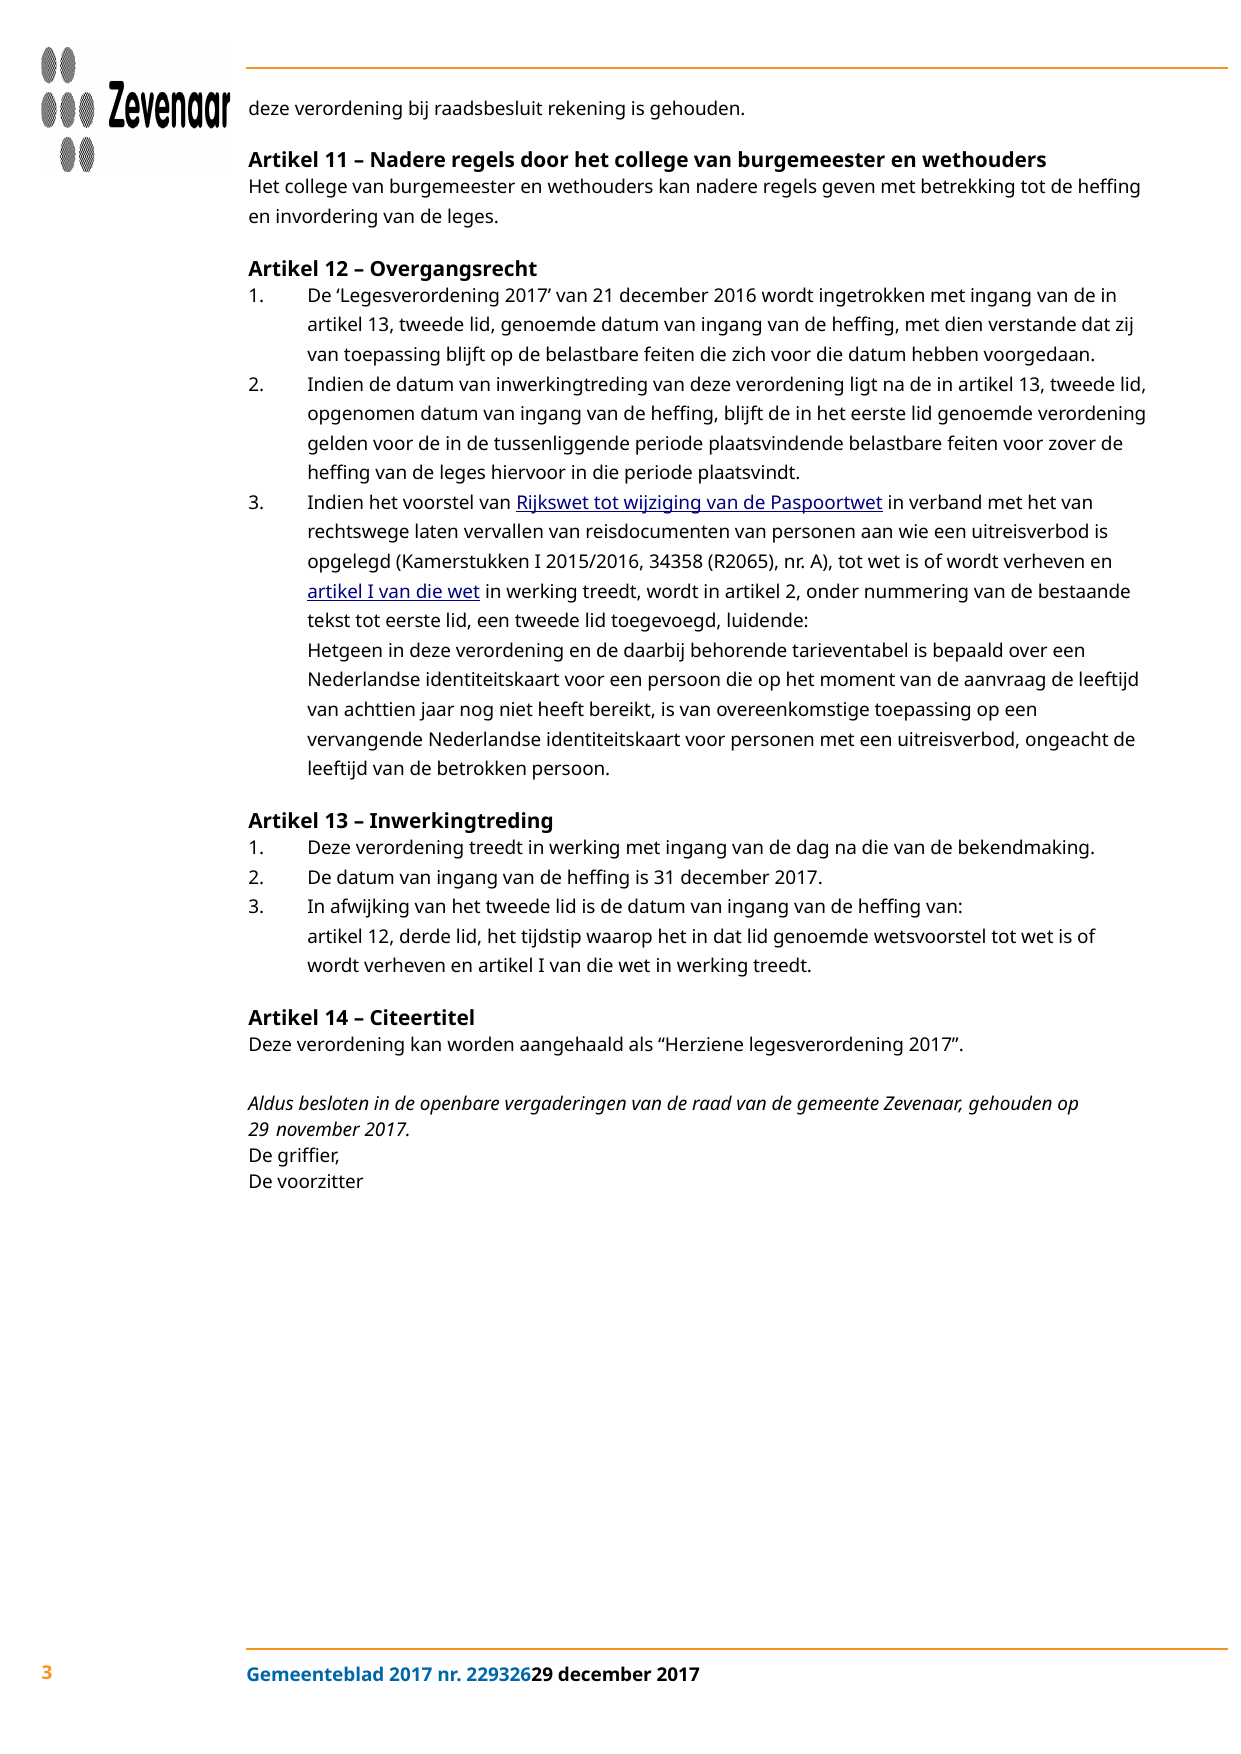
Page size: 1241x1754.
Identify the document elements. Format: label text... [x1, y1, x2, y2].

list Hetgeen in deze verordening en de daarbij behorende tarieventabel is bepaald over een Nederlandse identiteitskaart voor een persoon die op het moment van de aanvraag de leeftijd van achttien jaar nog niet heeft bereikt, is van overeenkomstige toepassing op een vervangende Nederlandse identiteitskaart voor personen met een uitreisverbod, ongeacht de leeftijd van de betrokken persoon. [248, 637, 1152, 781]
text De griffier, [248, 1142, 1152, 1168]
text Deze verordening kan worden aangehaald als “Herziene legesverordening 2017”. [248, 1031, 1152, 1057]
text Artikel 13 – Inwerkingtreding [248, 806, 1152, 834]
text Artikel 12 – Overgangsrecht [248, 254, 1152, 282]
text Het college van burgemeester en wethouders kan nadere regels geven met betrekking tot de heffing en invordering van de leges. [248, 174, 1152, 229]
list Indien de datum van inwerkingtreding van deze verordening ligt na de in artikel 13, tweede lid, opgenomen datum van ingang van de heffing, blijft de in het eerste lid genoemde verordening gelden voor de in de tussenliggende periode plaatsvindende belastbare feiten voor zover de heffing van de leges hiervoor in die periode plaatsvindt. [248, 371, 1152, 485]
list Deze verordening treedt in werking met ingang van de dag na die van de bekendmaking. [248, 834, 1152, 860]
text Aldus besloten in de openbare vergaderingen van de raad van de gemeente Zevenaar, gehouden op 29 november 2017. [248, 1091, 1152, 1142]
text deze verordening bij raadsbesluit rekening is gehouden. [248, 95, 1152, 121]
list De datum van ingang van de heffing is 31 december 2017. [248, 864, 1152, 889]
picture [41, 47, 231, 172]
list De ‘Legesverordening 2017’ van 21 december 2016 wordt ingetrokken met ingang van de in artikel 13, tweede lid, genoemde datum van ingang van de heffing, met dien verstande dat zij van toepassing blijft op de belastbare feiten die zich voor die datum hebben voorgedaan. [248, 282, 1152, 367]
text De voorzitter [248, 1168, 1152, 1193]
text Artikel 14 – Citeertitel [248, 1003, 1152, 1031]
text Artikel 11 – Nadere regels door het college van burgemeester en wethouders [248, 145, 1152, 174]
list Indien het voorstel van Rijkswet tot wijziging van de Paspoortwet in verband met het van rechtswege laten vervallen van reisdocumenten van personen aan wie een uitreisverbod is opgelegd (Kamerstukken I 2015/2016, 34358 (R2065), nr. A), tot wet is of wordt verheven en artikel I van die wet in werking treedt, wordt in artikel 2, onder nummering van de bestaande tekst tot eerste lid, een tweede lid toegevoegd, luidende: [248, 489, 1152, 633]
list artikel 12, derde lid, het tijdstip waarop het in dat lid genoemde wetsvoorstel tot wet is of wordt verheven en artikel I van die wet in werking treedt. [248, 923, 1152, 978]
list In afwijking van het tweede lid is de datum van ingang van de heffing van: [248, 893, 1152, 919]
